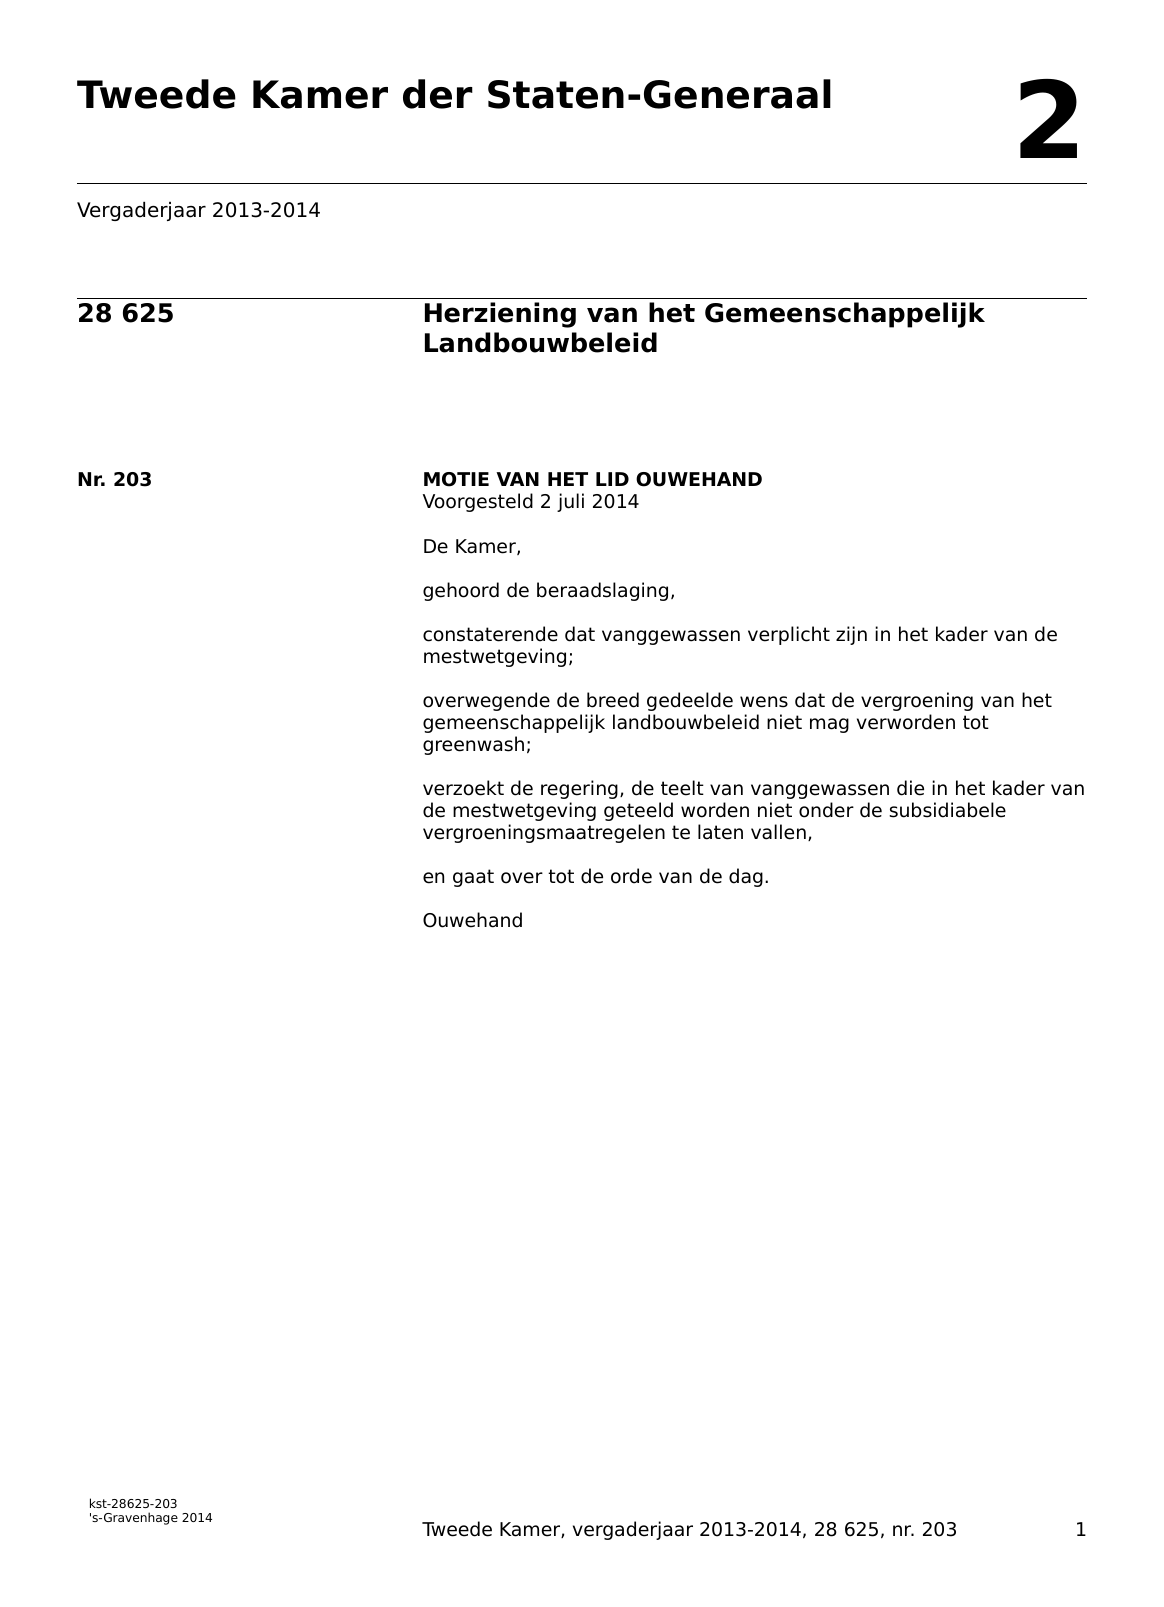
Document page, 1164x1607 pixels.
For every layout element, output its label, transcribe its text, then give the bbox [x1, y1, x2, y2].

text Ouwehand [422, 910, 1087, 932]
text gehoord de beraadslaging, [422, 580, 1087, 602]
table_cell Vergaderjaar 2013-2014 [77, 184, 1087, 298]
text verzoekt de regering, de teelt van vanggewassen die in het kader van de mestwetgeving geteeld worden niet onder de subsidiabele vergroeningsmaatregelen te laten vallen, [422, 778, 1087, 844]
subtitle 28 625 Herziening van het Gemeenschappelijk Landbouwbeleid [77, 299, 1087, 358]
text Voorgesteld 2 juli 2014 [422, 491, 1087, 513]
text De Kamer, [422, 536, 1087, 557]
text 's-Gravenhage 2014 [88, 1511, 323, 1525]
table_header Tweede Kamer der Staten-Generaal [77, 59, 886, 183]
subtitle Nr. 203 MOTIE VAN HET LID OUWEHAND [77, 469, 1087, 491]
table_header 2 [886, 59, 1087, 183]
text kst-28625-203 [88, 1497, 323, 1511]
text overwegende de breed gedeelde wens dat de vergroening van het gemeenschappelijk landbouwbeleid niet mag verworden tot greenwash; [422, 690, 1087, 756]
text constaterende dat vanggewassen verplicht zijn in het kader van de mestwetgeving; [422, 624, 1087, 668]
text en gaat over tot de orde van de dag. [422, 866, 1087, 888]
